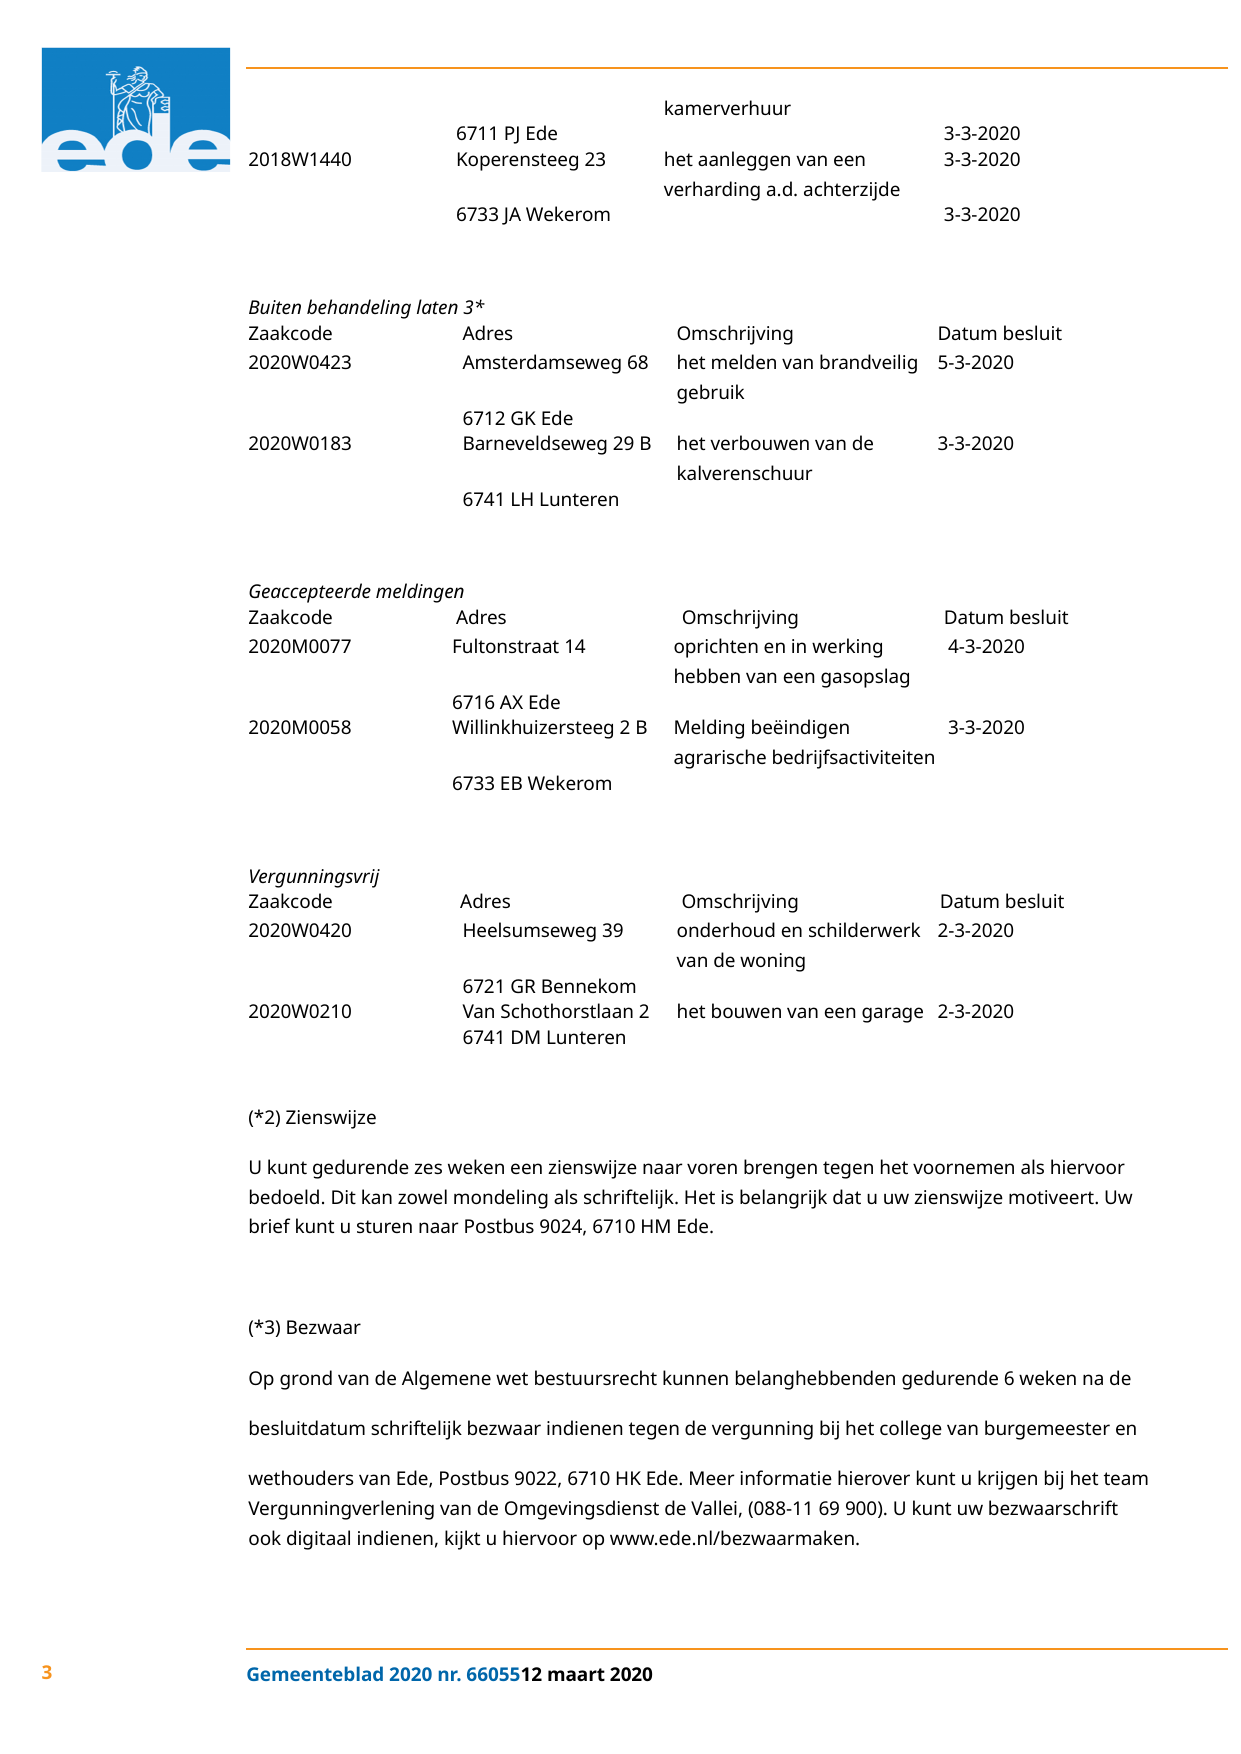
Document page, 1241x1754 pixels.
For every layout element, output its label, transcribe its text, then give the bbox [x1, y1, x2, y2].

table_header Fultonstraat 14 [452, 634, 673, 689]
table_cell 6741 LH Lunteren [462, 486, 676, 511]
table_cell 3-3-2020 [944, 202, 1152, 227]
table_header Datum besluit [940, 889, 1152, 914]
table_cell [248, 973, 462, 999]
text (*3) Bezwaar [248, 1314, 1152, 1340]
table_cell Willinkhuizersteeg 2 B [452, 715, 673, 770]
table_header Adres [462, 320, 676, 346]
table_header Amsterdamseweg 68 [462, 349, 676, 405]
text Op grond van de Algemene wet bestuursrecht kunnen belanghebbenden gedurende 6 weken na de [248, 1365, 1152, 1390]
table_cell 3-3-2020 [948, 715, 1152, 770]
text besluitdatum schriftelijk bezwaar indienen tegen de vergunning bij het college van burgemeester en [248, 1415, 1152, 1441]
table_header 5-3-2020 [937, 349, 1152, 405]
table_cell 6721 GR Bennekom [462, 973, 676, 999]
table_cell [248, 689, 452, 714]
text U kunt gedurende zes weken een zienswijze naar voren brengen tegen het voornemen als hiervoor bedoeld. Dit kan zowel mondeling als schriftelijk. Het is belangrijk dat u uw zienswijze motiveert. Uw brief kunt u sturen naar Postbus 9024, 6710 HM Ede. [248, 1154, 1152, 1239]
table_cell [944, 95, 1152, 121]
table_header 2020M0077 [248, 634, 452, 689]
table_cell [248, 486, 462, 511]
table_cell [673, 770, 948, 796]
table_cell [937, 486, 1152, 511]
table_cell [248, 121, 456, 146]
table_cell 6711 PJ Ede [456, 121, 664, 146]
table_cell 2020W0210 [248, 999, 462, 1024]
text Buiten behandeling laten 3* [248, 294, 1152, 320]
table_cell 2020W0183 [248, 430, 462, 486]
table_header 2020W0423 [248, 349, 462, 405]
table_cell 6733 EB Wekerom [452, 770, 673, 796]
table_cell [676, 405, 937, 430]
table_header Zaakcode [248, 320, 462, 346]
text Geaccepteerde meldingen [248, 579, 1152, 604]
table_cell het aanleggen van een verharding a.d. achterzijde [664, 146, 944, 202]
text wethouders van Ede, Postbus 9022, 6710 HK Ede. Meer informatie hierover kunt u krijgen bij het team Vergunningverlening van de Omgevingsdienst de Vallei, (088-11 69 900). U kunt uw bezwaarschrift ook digitaal indienen, kijkt u hiervoor op www.ede.nl/bezwaarmaken. [248, 1466, 1152, 1550]
table_cell 2020M0058 [248, 715, 452, 770]
table_cell 6712 GK Ede [462, 405, 676, 430]
table_cell 2-3-2020 [937, 999, 1152, 1024]
table_cell 6733 JA Wekerom [456, 202, 664, 227]
table_cell [248, 95, 456, 121]
table_cell 6741 DM Lunteren [462, 1025, 676, 1050]
table_cell Barneveldseweg 29 B [462, 430, 676, 486]
table_cell [664, 121, 944, 146]
table_cell [248, 202, 456, 227]
table_cell [456, 95, 664, 121]
table_cell [673, 689, 948, 714]
table_cell [676, 486, 937, 511]
table_header Heelsumseweg 39 [462, 918, 676, 973]
table_header Omschrijving [681, 889, 939, 914]
table_cell 2018W1440 [248, 146, 456, 202]
table_header 2020W0420 [248, 918, 462, 973]
table_header Datum besluit [944, 605, 1152, 630]
table_cell [948, 689, 1152, 714]
table_cell [676, 1025, 937, 1050]
table_header Omschrijving [676, 320, 937, 346]
table_header het melden van brandveilig gebruik [676, 349, 937, 405]
table_cell kamerverhuur [664, 95, 944, 121]
table_cell Melding beëindigen agrarische bedrijfsactiviteiten [673, 715, 948, 770]
table_cell [937, 405, 1152, 430]
table_cell 6716 AX Ede [452, 689, 673, 714]
table_cell [248, 405, 462, 430]
table_header Zaakcode [248, 889, 460, 914]
table_cell [664, 202, 944, 227]
table_cell [676, 973, 937, 999]
table_header Zaakcode [248, 605, 456, 630]
table_cell het verbouwen van de kalverenschuur [676, 430, 937, 486]
table_cell Van Schothorstlaan 2 [462, 999, 676, 1024]
table_cell 3-3-2020 [937, 430, 1152, 486]
text (*2) Zienswijze [248, 1104, 1152, 1129]
text Vergunningsvrij [248, 863, 1152, 888]
table_cell [248, 1025, 462, 1050]
table_cell [948, 770, 1152, 796]
table_header onderhoud en schilderwerk van de woning [676, 918, 937, 973]
table_header Omschrijving [682, 605, 944, 630]
table_cell [937, 1025, 1152, 1050]
table_header Adres [460, 889, 681, 914]
table_header 4-3-2020 [948, 634, 1152, 689]
table_cell 3-3-2020 [944, 146, 1152, 202]
table_header oprichten en in werking hebben van een gasopslag [673, 634, 948, 689]
table_cell [248, 770, 452, 796]
table_cell het bouwen van een garage [676, 999, 937, 1024]
table_cell 3-3-2020 [944, 121, 1152, 146]
table_header Datum besluit [937, 320, 1152, 346]
table_cell Koperensteeg 23 [456, 146, 664, 202]
table_cell [937, 973, 1152, 999]
table_header 2-3-2020 [937, 918, 1152, 973]
table_header Adres [456, 605, 682, 630]
picture [41, 47, 231, 172]
